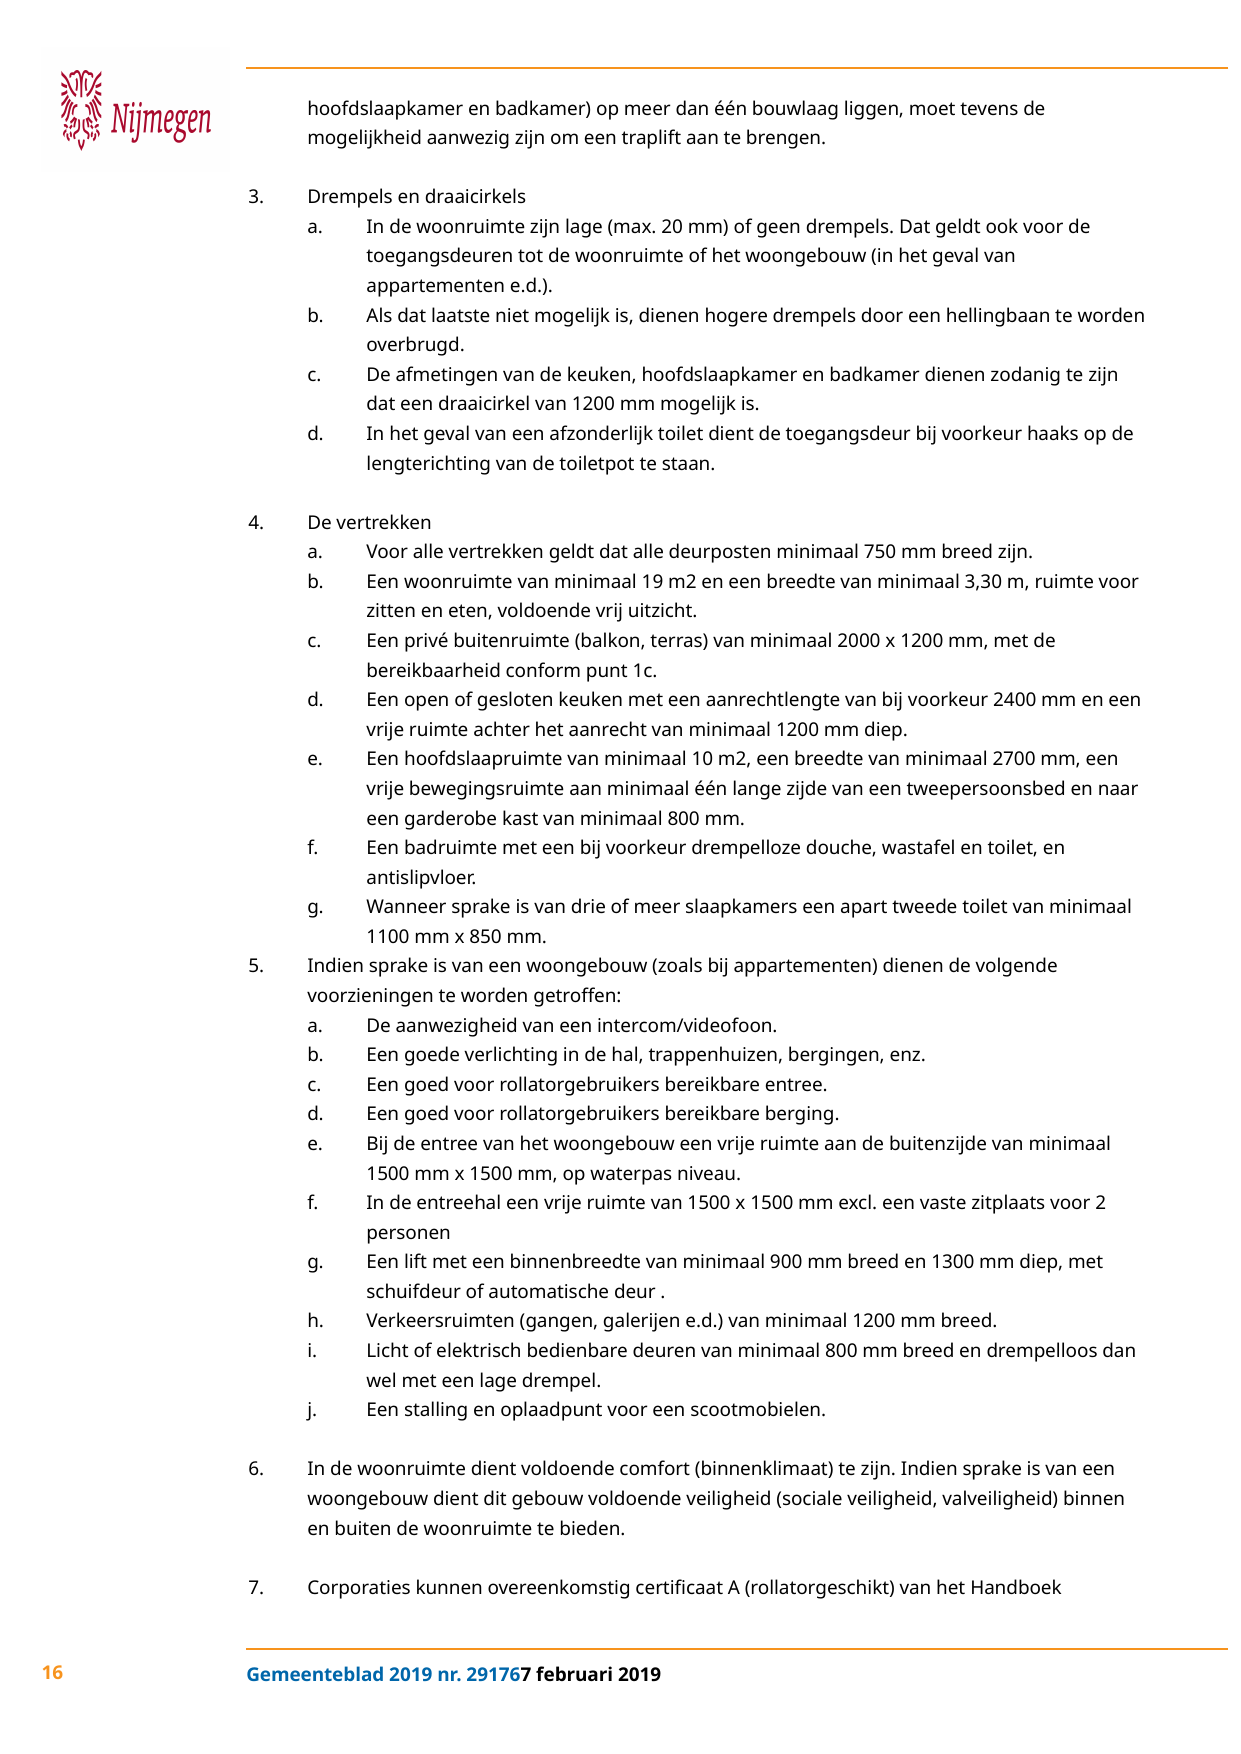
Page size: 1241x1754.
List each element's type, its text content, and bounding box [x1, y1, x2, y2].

list hoofdslaapkamer en badkamer) op meer dan één bouwlaag liggen, moet tevens de mogelijkheid aanwezig zijn om een traplift aan te brengen. [248, 95, 1152, 150]
list voorzieningen te worden getroffen: [248, 982, 1152, 1008]
list Een goed voor rollatorgebruikers bereikbare entree. [307, 1071, 1152, 1097]
list Bij de entree van het woongebouw een vrije ruimte aan de buitenzijde van minimaal 1500 mm x 1500 mm, op waterpas niveau. [307, 1130, 1152, 1186]
list Een open of gesloten keuken met een aanrechtlengte van bij voorkeur 2400 mm en een vrije ruimte achter het aanrecht van minimaal 1200 mm diep. [307, 686, 1152, 742]
picture [41, 47, 231, 172]
list Een privé buitenruimte (balkon, terras) van minimaal 2000 x 1200 mm, met de bereikbaarheid conform punt 1c. [307, 627, 1152, 683]
list Verkeersruimten (gangen, galerijen e.d.) van minimaal 1200 mm breed. [307, 1308, 1152, 1333]
list Indien sprake is van een woongebouw (zoals bij appartementen) dienen de volgende [248, 953, 1152, 978]
list Een stalling en oplaadpunt voor een scootmobielen. [307, 1396, 1152, 1422]
list Een goede verlichting in de hal, trappenhuizen, bergingen, enz. [307, 1041, 1152, 1067]
list Als dat laatste niet mogelijk is, dienen hogere drempels door een hellingbaan te worden overbrugd. [307, 302, 1152, 357]
list Licht of elektrisch bedienbare deuren van minimaal 800 mm breed en drempelloos dan wel met een lage drempel. [307, 1337, 1152, 1393]
list De afmetingen van de keuken, hoofdslaapkamer en badkamer dienen zodanig te zijn dat een draaicirkel van 1200 mm mogelijk is. [307, 361, 1152, 416]
list In de entreehal een vrije ruimte van 1500 x 1500 mm excl. een vaste zitplaats voor 2 personen [307, 1189, 1152, 1245]
list Corporaties kunnen overeenkomstig certificaat A (rollatorgeschikt) van het Handboek [248, 1574, 1152, 1600]
list De vertrekken [248, 509, 1152, 535]
list Een hoofdslaapruimte van minimaal 10 m2, een breedte van minimaal 2700 mm, een vrije bewegingsruimte aan minimaal één lange zijde van een tweepersoonsbed en naar een garderobe kast van minimaal 800 mm. [307, 746, 1152, 831]
list De aanwezigheid van een intercom/videofoon. [307, 1012, 1152, 1038]
list Drempels en draaicirkels [248, 183, 1152, 209]
list Een lift met een binnenbreedte van minimaal 900 mm breed en 1300 mm diep, met schuifdeur of automatische deur . [307, 1248, 1152, 1304]
list Voor alle vertrekken geldt dat alle deurposten minimaal 750 mm breed zijn. [307, 538, 1152, 564]
list Wanneer sprake is van drie of meer slaapkamers een apart tweede toilet van minimaal 1100 mm x 850 mm. [307, 893, 1152, 949]
list In de woonruimte dient voldoende comfort (binnenklimaat) te zijn. Indien sprake is van een woongebouw dient dit gebouw voldoende veiligheid (sociale veiligheid, valveiligheid) binnen en buiten de woonruimte te bieden. [248, 1456, 1152, 1541]
list In het geval van een afzonderlijk toilet dient de toegangsdeur bij voorkeur haaks op de lengterichting van de toiletpot te staan. [307, 420, 1152, 476]
list Een goed voor rollatorgebruikers bereikbare berging. [307, 1101, 1152, 1126]
list In de woonruimte zijn lage (max. 20 mm) of geen drempels. Dat geldt ook voor de toegangsdeuren tot de woonruimte of het woongebouw (in het geval van appartementen e.d.). [307, 213, 1152, 298]
list Een badruimte met een bij voorkeur drempelloze douche, wastafel en toilet, en antislipvloer. [307, 834, 1152, 890]
list Een woonruimte van minimaal 19 m2 en een breedte van minimaal 3,30 m, ruimte voor zitten en eten, voldoende vrij uitzicht. [307, 568, 1152, 623]
